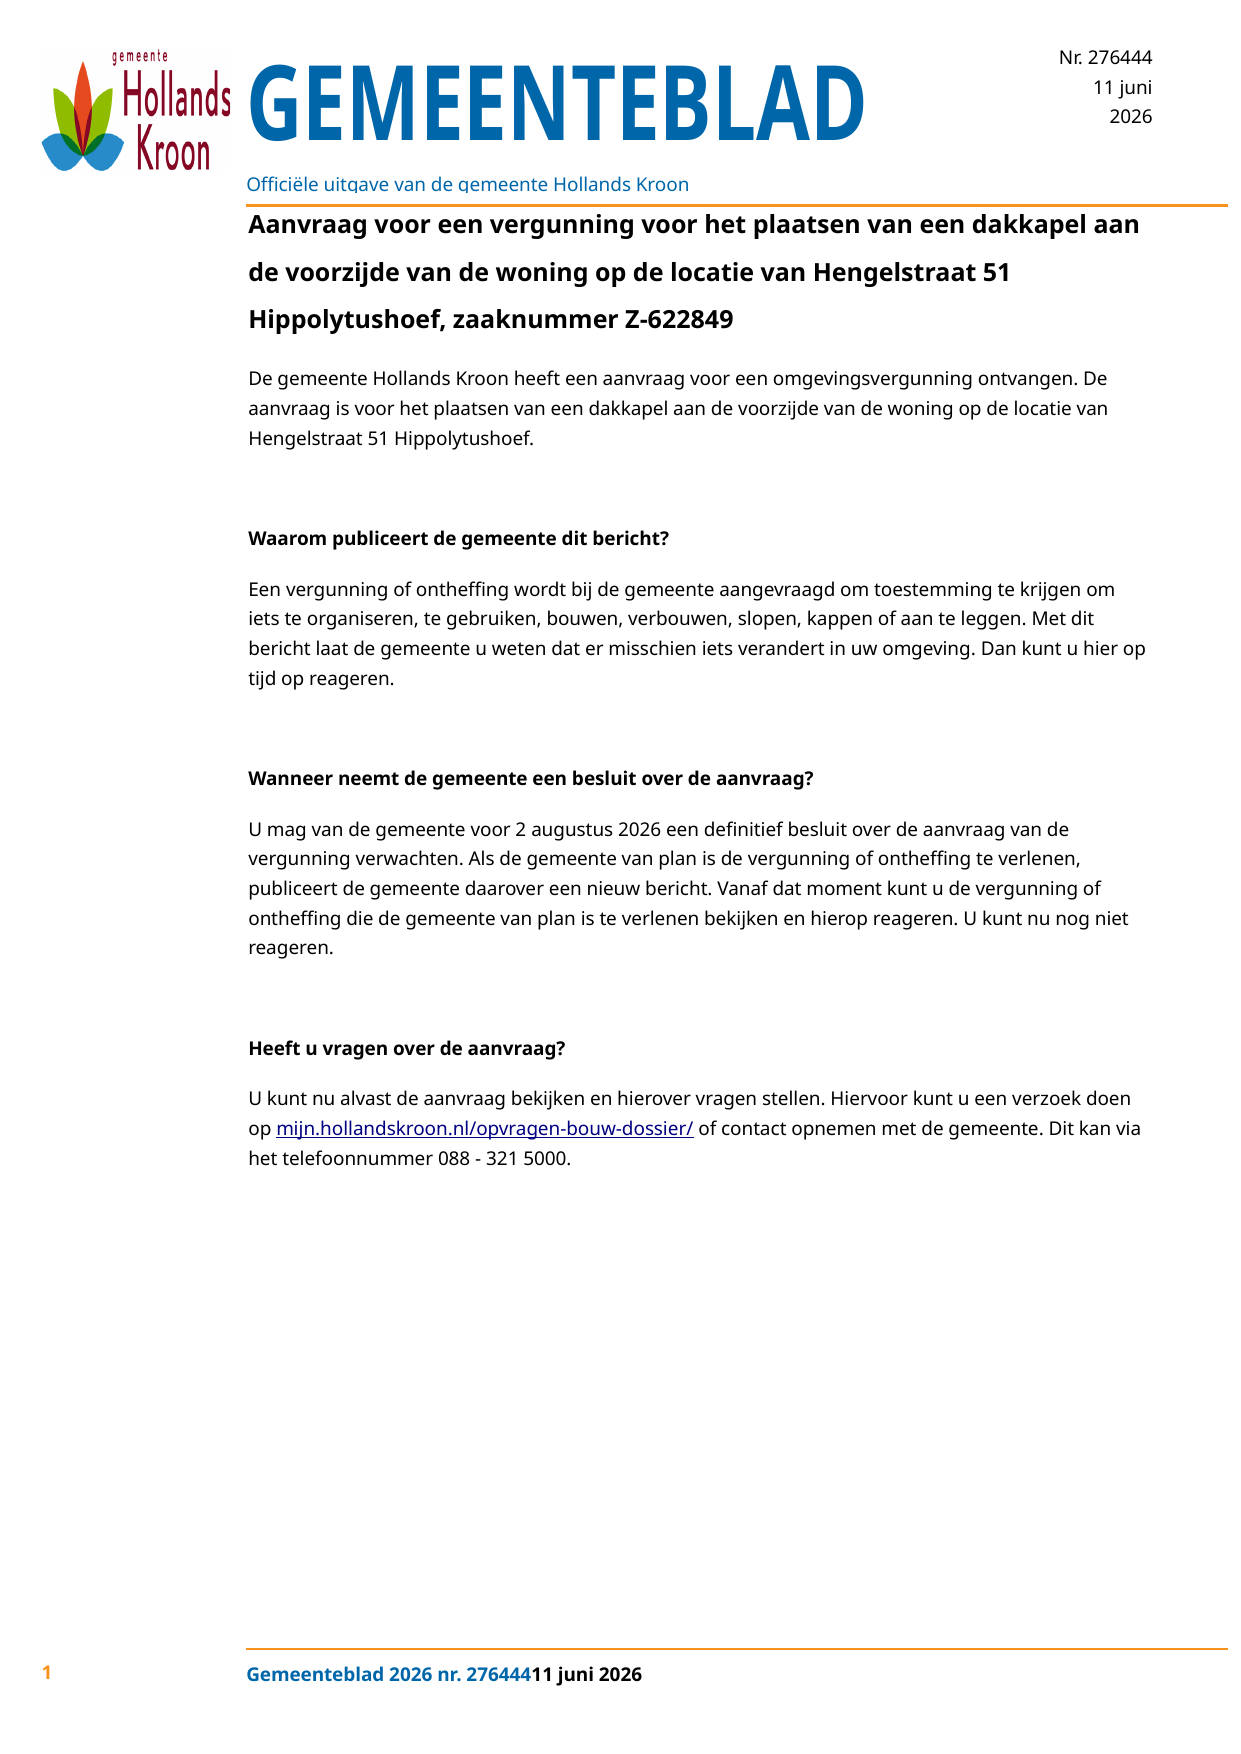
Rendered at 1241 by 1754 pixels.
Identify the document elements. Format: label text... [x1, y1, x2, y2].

text Aanvraag voor een vergunning voor het plaatsen van een dakkapel aan de voorzijde van de woning op de locatie van Hengelstraat 51 Hippolytushoef, zaaknummer Z-622849 [248, 207, 1152, 336]
text U mag van de gemeente voor 2 augustus 2026 een definitief besluit over de aanvraag van de vergunning verwachten. Als de gemeente van plan is de vergunning of ontheffing te verlenen, publiceert de gemeente daarover een nieuw bericht. Vanaf dat moment kunt u de vergunning of ontheffing die de gemeente van plan is te verlenen bekijken en hierop reageren. U kunt nu nog niet reageren. [248, 816, 1152, 960]
text Waarom publiceert de gemeente dit bericht? [248, 526, 1152, 551]
text Heeft u vragen over de aanvraag? [248, 1035, 1152, 1061]
text U kunt nu alvast de aanvraag bekijken en hierover vragen stellen. Hiervoor kunt u een verzoek doen op mijn.hollandskroon.nl/opvragen-bouw-dossier/ of contact opnemen met de gemeente. Dit kan via het telefoonnummer 088 - 321 5000. [248, 1086, 1152, 1170]
text Wanneer neemt de gemeente een besluit over de aanvraag? [248, 766, 1152, 791]
picture [41, 47, 231, 172]
text Een vergunning of ontheffing wordt bij de gemeente aangevraagd om toestemming te krijgen om iets te organiseren, te gebruiken, bouwen, verbouwen, slopen, kappen of aan te leggen. Met dit bericht laat de gemeente u weten dat er misschien iets verandert in uw omgeving. Dan kunt u hier op tijd op reageren. [248, 576, 1152, 690]
text De gemeente Hollands Kroon heeft een aanvraag voor een omgevingsvergunning ontvangen. De aanvraag is voor het plaatsen van een dakkapel aan de voorzijde van de woning op de locatie van Hengelstraat 51 Hippolytushoef. [248, 366, 1152, 450]
